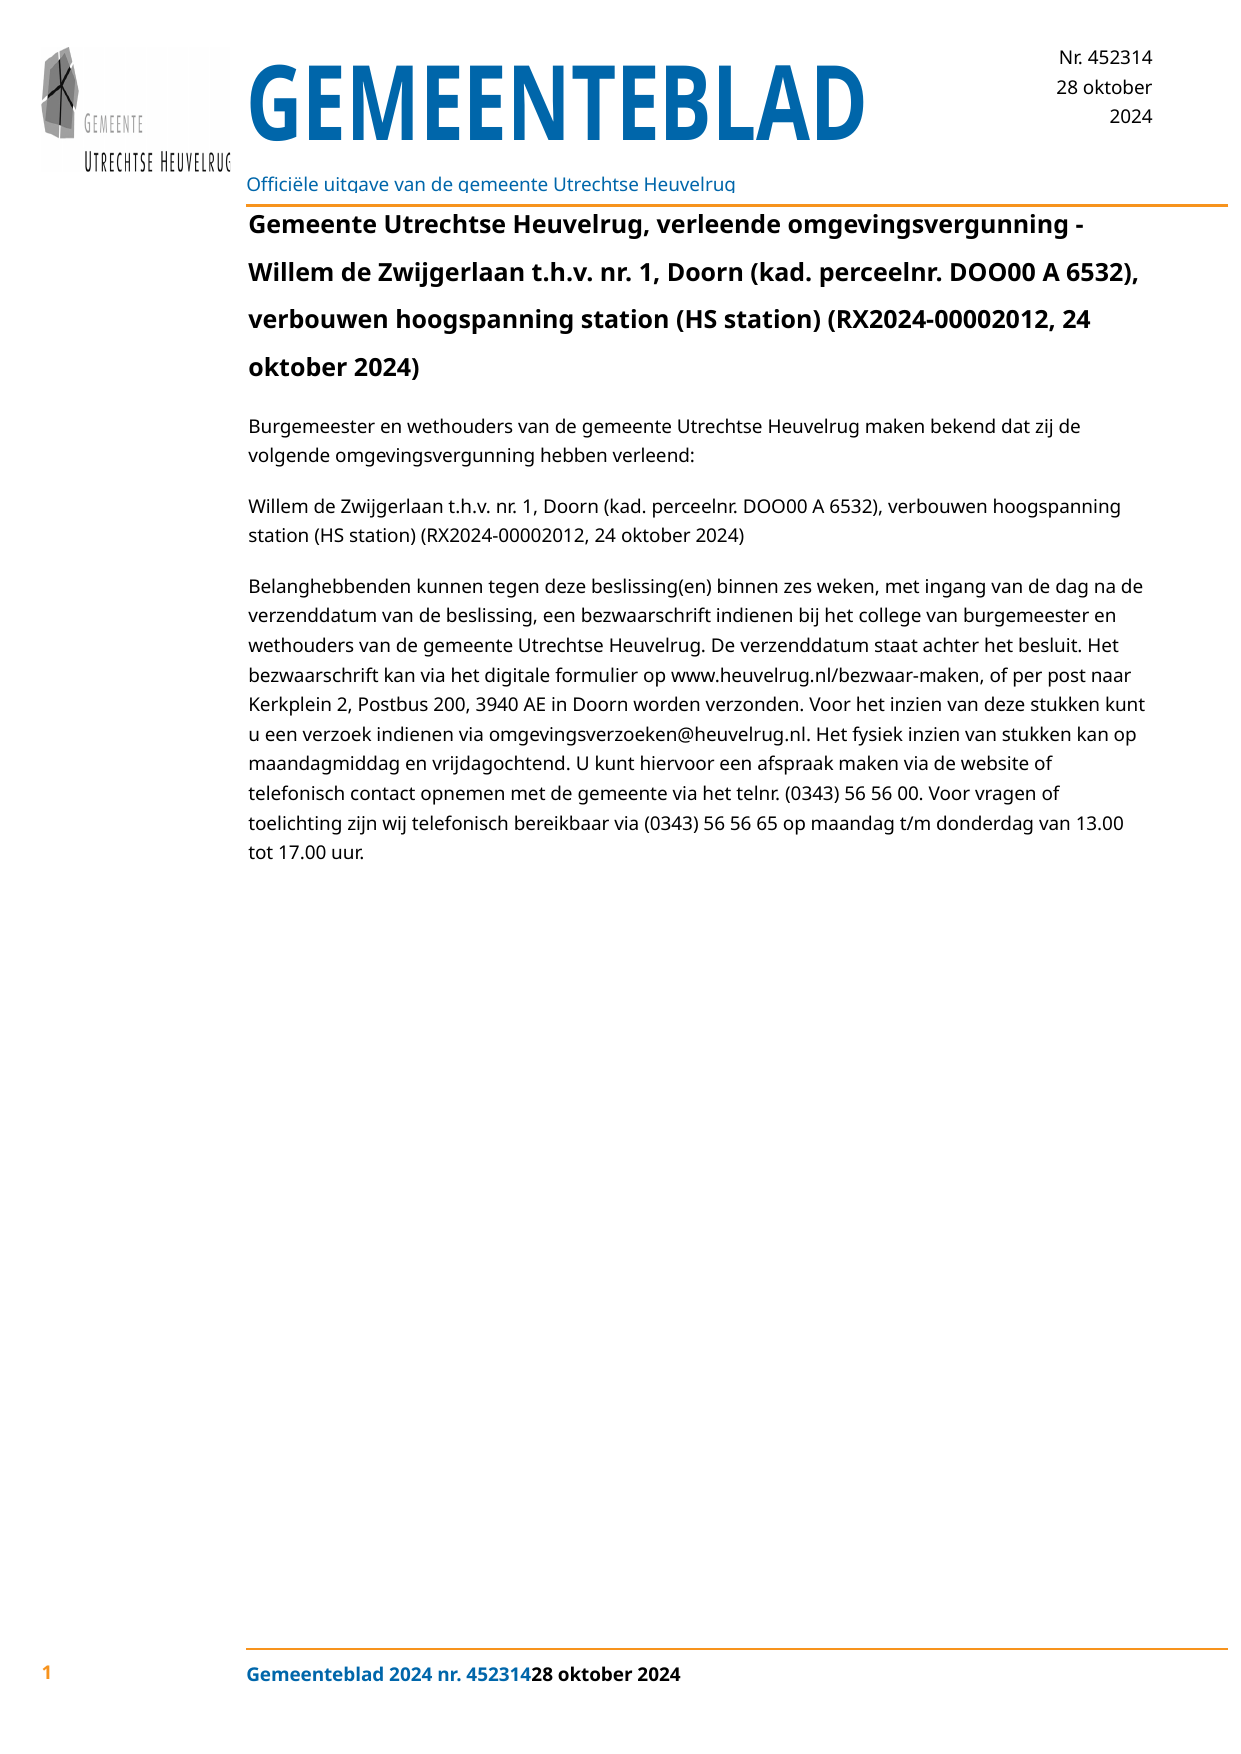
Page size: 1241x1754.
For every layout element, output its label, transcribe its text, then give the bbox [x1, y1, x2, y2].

text Belanghebbenden kunnen tegen deze beslissing(en) binnen zes weken, met ingang van de dag na de verzenddatum van de beslissing, een bezwaarschrift indienen bij het college van burgemeester en wethouders van de gemeente Utrechtse Heuvelrug. De verzenddatum staat achter het besluit. Het bezwaarschrift kan via het digitale formulier op www.heuvelrug.nl/bezwaar-maken, of per post naar Kerkplein 2, Postbus 200, 3940 AE in Doorn worden verzonden. Voor het inzien van deze stukken kunt u een verzoek indienen via omgevingsverzoeken@heuvelrug.nl. Het fysiek inzien van stukken kan op maandagmiddag en vrijdagochtend. U kunt hiervoor een afspraak maken via de website of telefonisch contact opnemen met de gemeente via het telnr. (0343) 56 56 00. Voor vragen of toelichting zijn wij telefonisch bereikbaar via (0343) 56 56 65 op maandag t/m donderdag van 13.00 tot 17.00 uur. [248, 573, 1152, 865]
text Willem de Zwijgerlaan t.h.v. nr. 1, Doorn (kad. perceelnr. DOO00 A 6532), verbouwen hoogspanning station (HS station) (RX2024-00002012, 24 oktober 2024) [248, 493, 1152, 548]
text Gemeente Utrechtse Heuvelrug, verleende omgevingsvergunning - Willem de Zwijgerlaan t.h.v. nr. 1, Doorn (kad. perceelnr. DOO00 A 6532), verbouwen hoogspanning station (HS station) (RX2024-00002012, 24 oktober 2024) [248, 207, 1152, 384]
text Burgemeester en wethouders van de gemeente Utrechtse Heuvelrug maken bekend dat zij de volgende omgevingsvergunning hebben verleend: [248, 413, 1152, 468]
picture [41, 47, 231, 172]
